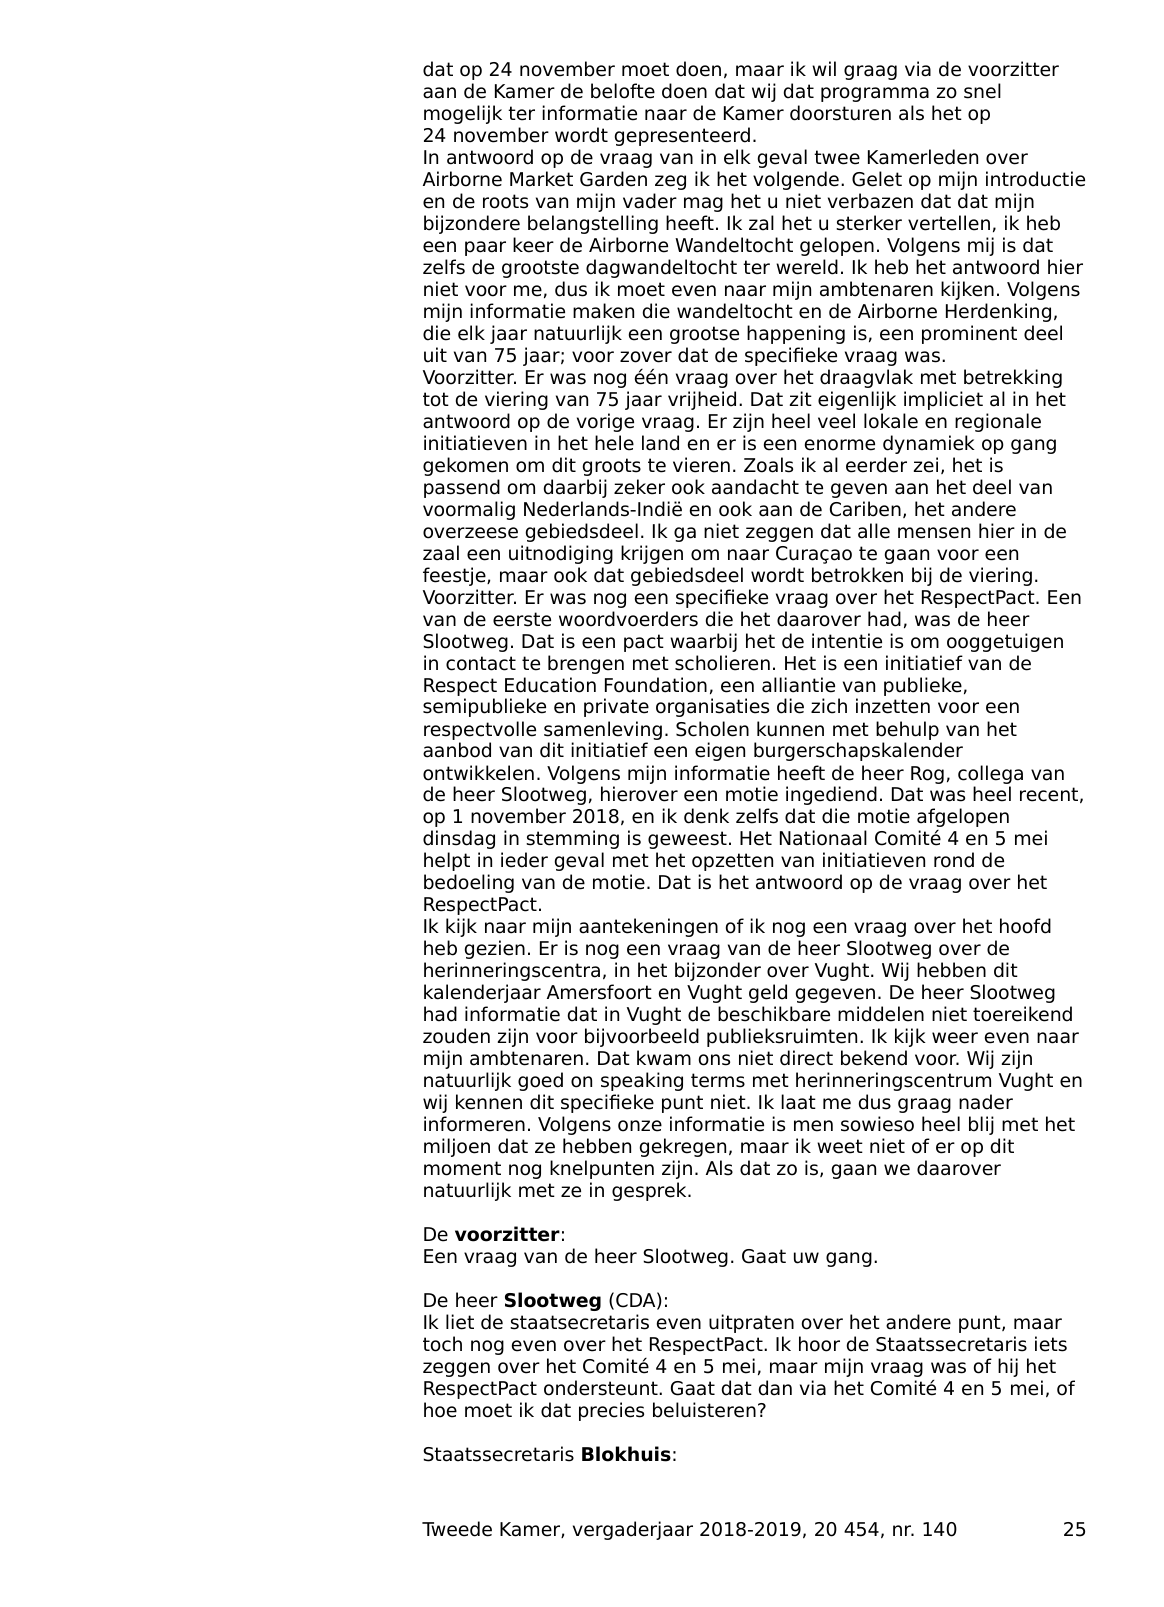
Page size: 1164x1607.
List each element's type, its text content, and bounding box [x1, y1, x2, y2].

text Ik kijk naar mijn aantekeningen of ik nog een vraag over het hoofd heb gezien. Er is nog een vraag van de heer Slootweg over de herinneringscentra, in het bijzonder over Vught. Wij hebben dit kalenderjaar Amersfoort en Vught geld gegeven. De heer Slootweg had informatie dat in Vught de beschikbare middelen niet toereikend zouden zijn voor bijvoorbeeld publieksruimten. Ik kijk weer even naar mijn ambtenaren. Dat kwam ons niet direct bekend voor. Wij zijn natuurlijk goed on speaking terms met herinneringscentrum Vught en wij kennen dit specifieke punt niet. Ik laat me dus graag nader informeren. Volgens onze informatie is men sowieso heel blij met het miljoen dat ze hebben gekregen, maar ik weet niet of er op dit moment nog knelpunten zijn. Als dat zo is, gaan we daarover natuurlijk met ze in gesprek. [422, 916, 1087, 1202]
text dat op 24 november moet doen, maar ik wil graag via de voorzitter aan de Kamer de belofte doen dat wij dat programma zo snel mogelijk ter informatie naar de Kamer doorsturen als het op 24 november wordt gepresenteerd. [422, 59, 1087, 147]
text Voorzitter. Er was nog een specifieke vraag over het RespectPact. Een van de eerste woordvoerders die het daarover had, was de heer Slootweg. Dat is een pact waarbij het de intentie is om ooggetuigen in contact te brengen met scholieren. Het is een initiatief van de Respect Education Foundation, een alliantie van publieke, semipublieke en private organisaties die zich inzetten voor een respectvolle samenleving. Scholen kunnen met behulp van het aanbod van dit initiatief een eigen burgerschapskalender ontwikkelen. Volgens mijn informatie heeft de heer Rog, collega van de heer Slootweg, hierover een motie ingediend. Dat was heel recent, op 1 november 2018, en ik denk zelfs dat die motie afgelopen dinsdag in stemming is geweest. Het Nationaal Comité 4 en 5 mei helpt in ieder geval met het opzetten van initiatieven rond de bedoeling van de motie. Dat is het antwoord op de vraag over het RespectPact. [422, 587, 1087, 916]
text Een vraag van de heer Slootweg. Gaat uw gang. [422, 1246, 1087, 1268]
text Ik liet de staatsecretaris even uitpraten over het andere punt, maar toch nog even over het RespectPact. Ik hoor de Staatssecretaris iets zeggen over het Comité 4 en 5 mei, maar mijn vraag was of hij het RespectPact ondersteunt. Gaat dat dan via het Comité 4 en 5 mei, of hoe moet ik dat precies beluisteren? [422, 1312, 1087, 1422]
text De heer Slootweg (CDA): [422, 1290, 1087, 1312]
text Staatssecretaris Blokhuis: [422, 1444, 1087, 1466]
text In antwoord op de vraag van in elk geval twee Kamerleden over Airborne Market Garden zeg ik het volgende. Gelet op mijn introductie en de roots van mijn vader mag het u niet verbazen dat dat mijn bijzondere belangstelling heeft. Ik zal het u sterker vertellen, ik heb een paar keer de Airborne Wandeltocht gelopen. Volgens mij is dat zelfs de grootste dagwandeltocht ter wereld. Ik heb het antwoord hier niet voor me, dus ik moet even naar mijn ambtenaren kijken. Volgens mijn informatie maken die wandeltocht en de Airborne Herdenking, die elk jaar natuurlijk een grootse happening is, een prominent deel uit van 75 jaar; voor zover dat de specifieke vraag was. [422, 147, 1087, 367]
text Voorzitter. Er was nog één vraag over het draagvlak met betrekking tot de viering van 75 jaar vrijheid. Dat zit eigenlijk impliciet al in het antwoord op de vorige vraag. Er zijn heel veel lokale en regionale initiatieven in het hele land en er is een enorme dynamiek op gang gekomen om dit groots te vieren. Zoals ik al eerder zei, het is passend om daarbij zeker ook aandacht te geven aan het deel van voormalig Nederlands-Indië en ook aan de Cariben, het andere overzeese gebiedsdeel. Ik ga niet zeggen dat alle mensen hier in de zaal een uitnodiging krijgen om naar Curaçao te gaan voor een feestje, maar ook dat gebiedsdeel wordt betrokken bij de viering. [422, 367, 1087, 587]
text De voorzitter: [422, 1224, 1087, 1246]
